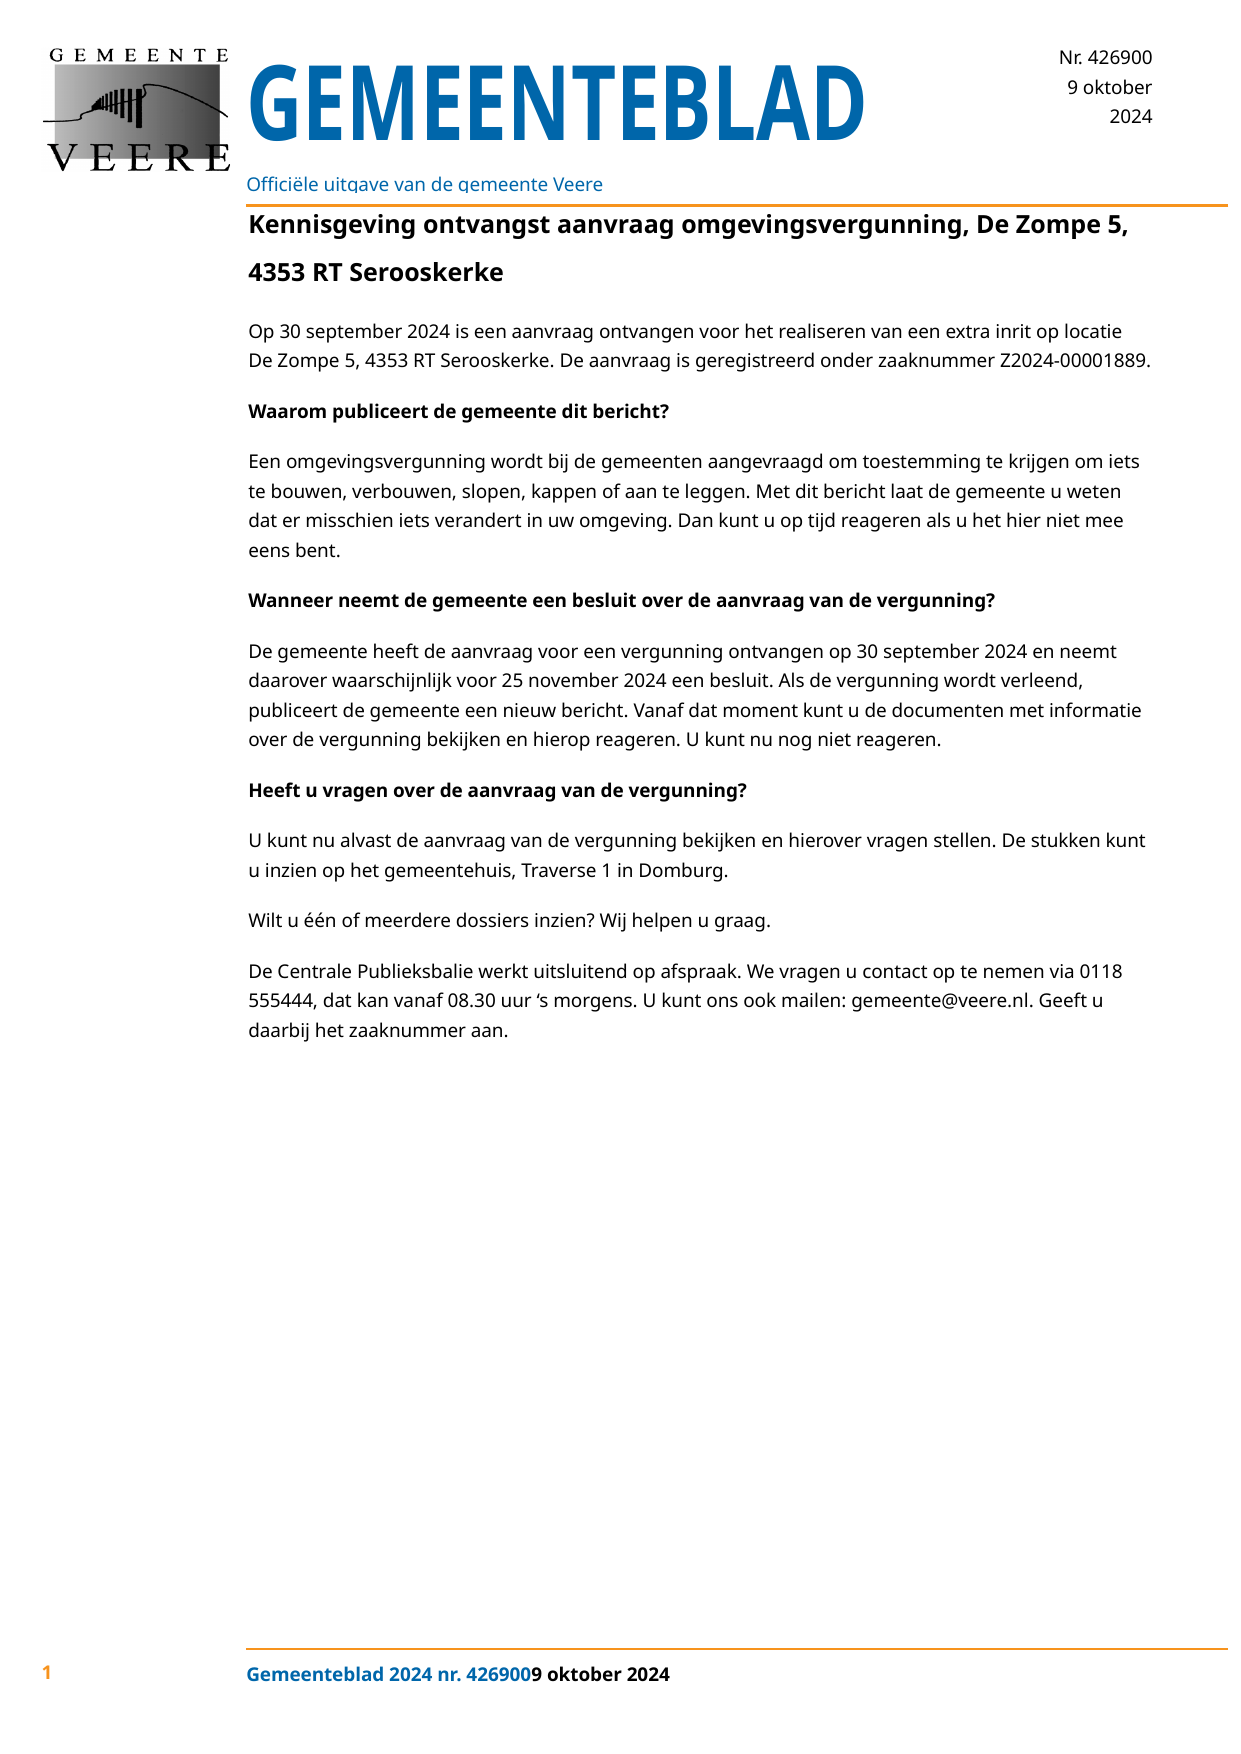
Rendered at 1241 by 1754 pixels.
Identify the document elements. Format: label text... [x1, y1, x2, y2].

text Heeft u vragen over de aanvraag van de vergunning? [248, 777, 1152, 803]
text Kennisgeving ontvangst aanvraag omgevingsvergunning, De Zompe 5, 4353 RT Serooskerke [248, 207, 1152, 288]
text Wilt u één of meerdere dossiers inzien? Wij helpen u graag. [248, 907, 1152, 933]
text Op 30 september 2024 is een aanvraag ontvangen voor het realiseren van een extra inrit op locatie De Zompe 5, 4353 RT Serooskerke. De aanvraag is geregistreerd onder zaaknummer Z2024-00001889. [248, 318, 1152, 373]
text Waarom publiceert de gemeente dit bericht? [248, 398, 1152, 424]
picture [41, 47, 231, 172]
text De Centrale Publieksbalie werkt uitsluitend op afspraak. We vragen u contact op te nemen via 0118 555444, dat kan vanaf 08.30 uur ‘s morgens. U kunt ons ook mailen: gemeente@veere.nl. Geeft u daarbij het zaaknummer aan. [248, 958, 1152, 1043]
text De gemeente heeft de aanvraag voor een vergunning ontvangen op 30 september 2024 en neemt daarover waarschijnlijk voor 25 november 2024 een besluit. Als de vergunning wordt verleend, publiceert de gemeente een nieuw bericht. Vanaf dat moment kunt u de documenten met informatie over de vergunning bekijken en hierop reageren. U kunt nu nog niet reageren. [248, 638, 1152, 752]
text U kunt nu alvast de aanvraag van de vergunning bekijken en hierover vragen stellen. De stukken kunt u inzien op het gemeentehuis, Traverse 1 in Domburg. [248, 827, 1152, 883]
text Wanneer neemt de gemeente een besluit over de aanvraag van de vergunning? [248, 587, 1152, 613]
text Een omgevingsvergunning wordt bij de gemeenten aangevraagd om toestemming te krijgen om iets te bouwen, verbouwen, slopen, kappen of aan te leggen. Met dit bericht laat de gemeente u weten dat er misschien iets verandert in uw omgeving. Dan kunt u op tijd reageren als u het hier niet mee eens bent. [248, 448, 1152, 563]
